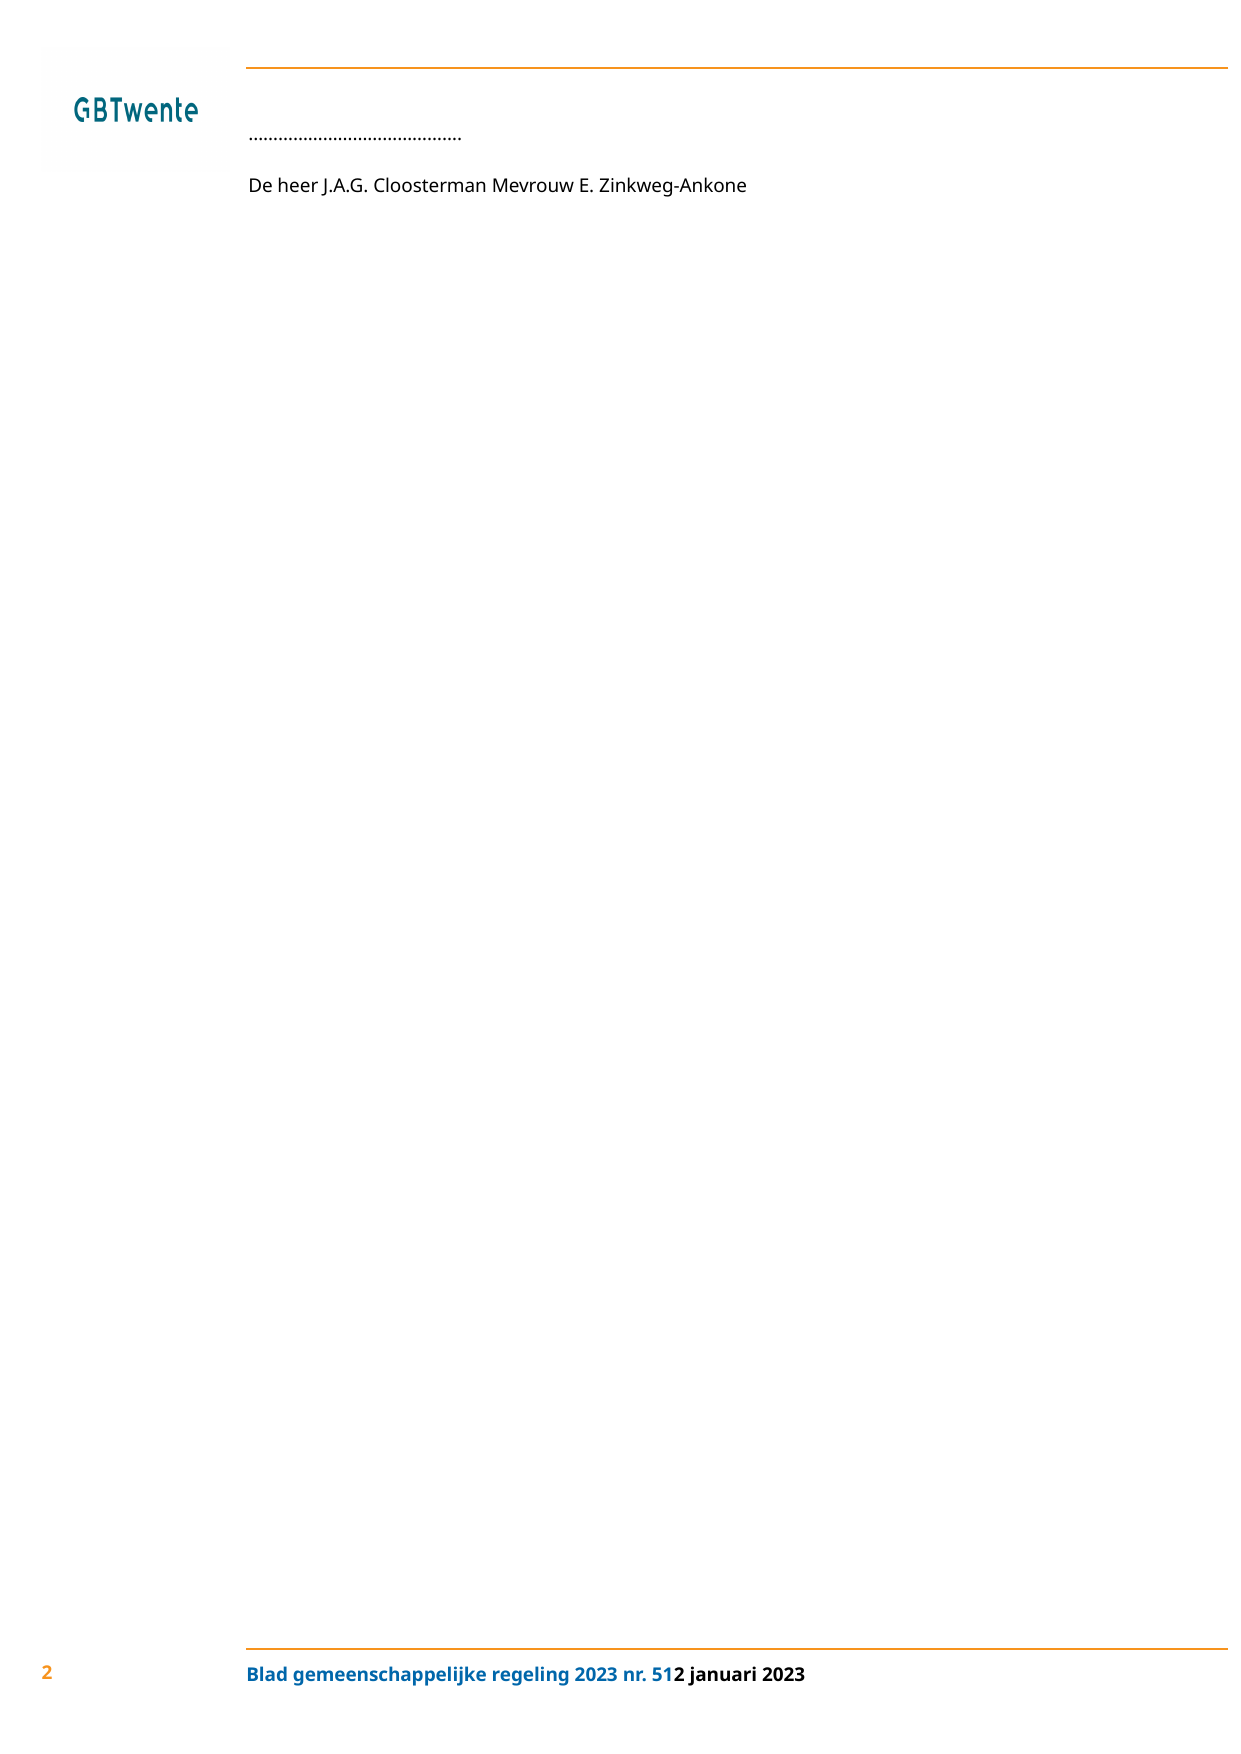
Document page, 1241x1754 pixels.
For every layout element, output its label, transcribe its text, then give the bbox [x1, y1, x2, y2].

text De heer J.A.G. Cloosterman Mevrouw E. Zinkweg-Ankone [248, 172, 1152, 198]
text ……………………………………. [248, 121, 1152, 146]
picture [41, 47, 231, 172]
